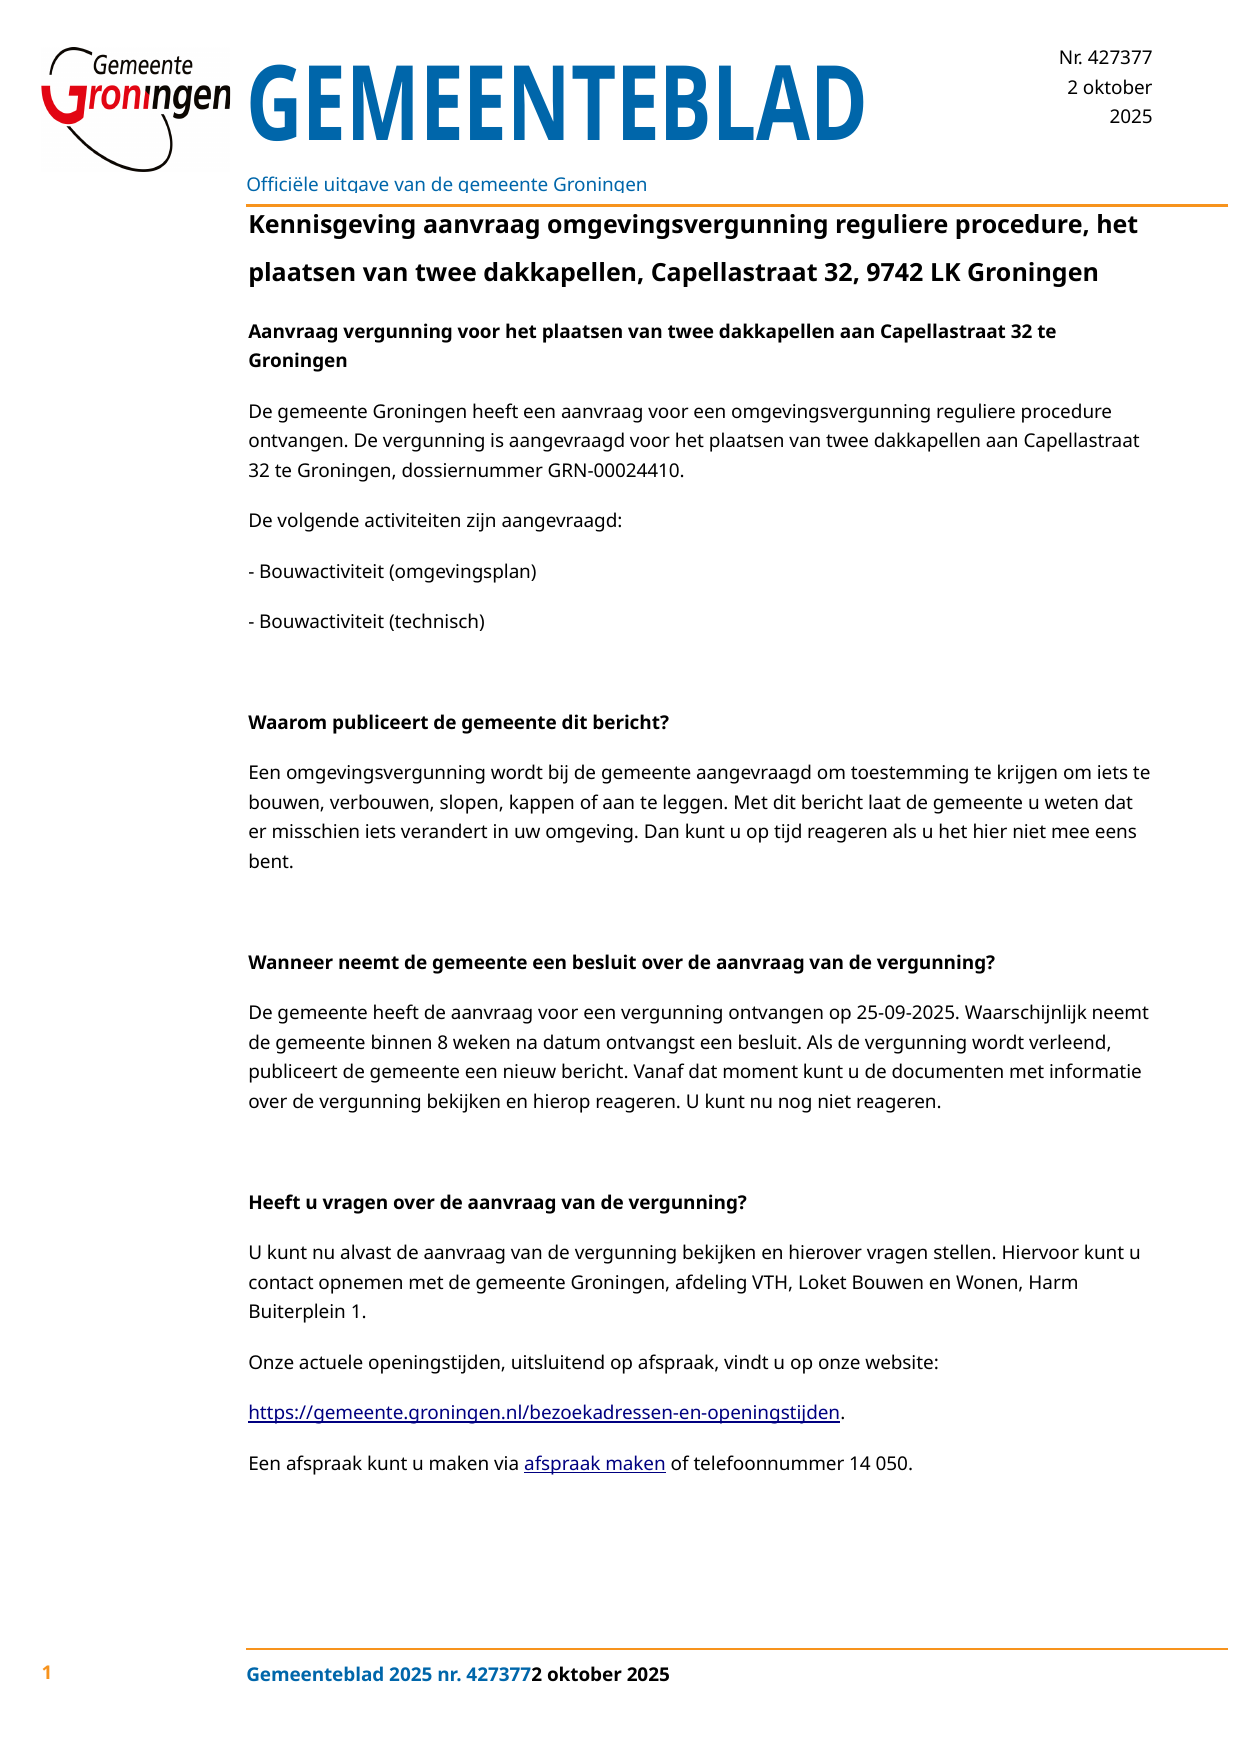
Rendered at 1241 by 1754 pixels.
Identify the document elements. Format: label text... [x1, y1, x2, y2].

text Waarom publiceert de gemeente dit bericht? [248, 709, 1152, 735]
picture [41, 47, 231, 172]
text U kunt nu alvast de aanvraag van de vergunning bekijken en hierover vragen stellen. Hiervoor kunt u contact opnemen met de gemeente Groningen, afdeling VTH, Loket Bouwen en Wonen, Harm Buiterplein 1. [248, 1239, 1152, 1324]
text De volgende activiteiten zijn aangevraagd: [248, 507, 1152, 533]
text Kennisgeving aanvraag omgevingsvergunning reguliere procedure, het plaatsen van twee dakkapellen, Capellastraat 32, 9742 LK Groningen [248, 207, 1152, 288]
text Aanvraag vergunning voor het plaatsen van twee dakkapellen aan Capellastraat 32 te Groningen [248, 318, 1152, 373]
text Onze actuele openingstijden, uitsluitend op afspraak, vindt u op onze website: [248, 1349, 1152, 1375]
text Wanneer neemt de gemeente een besluit over de aanvraag van de vergunning? [248, 949, 1152, 975]
text - Bouwactiviteit (omgevingsplan) [248, 558, 1152, 584]
text De gemeente heeft de aanvraag voor een vergunning ontvangen op 25-09-2025. Waarschijnlijk neemt de gemeente binnen 8 weken na datum ontvangst een besluit. Als de vergunning wordt verleend, publiceert de gemeente een nieuw bericht. Vanaf dat moment kunt u de documenten met informatie over de vergunning bekijken en hierop reageren. U kunt nu nog niet reageren. [248, 999, 1152, 1114]
text Een omgevingsvergunning wordt bij de gemeente aangevraagd om toestemming te krijgen om iets te bouwen, verbouwen, slopen, kappen of aan te leggen. Met dit bericht laat de gemeente u weten dat er misschien iets verandert in uw omgeving. Dan kunt u op tijd reageren als u het hier niet mee eens bent. [248, 759, 1152, 874]
text De gemeente Groningen heeft een aanvraag voor een omgevingsvergunning reguliere procedure ontvangen. De vergunning is aangevraagd voor het plaatsen van twee dakkapellen aan Capellastraat 32 te Groningen, dossiernummer GRN-00024410. [248, 398, 1152, 483]
text Heeft u vragen over de aanvraag van de vergunning? [248, 1189, 1152, 1215]
text Een afspraak kunt u maken via afspraak maken of telefoonnummer 14 050. [248, 1450, 1152, 1476]
text - Bouwactiviteit (technisch) [248, 608, 1152, 634]
text https://gemeente.groningen.nl/bezoekadressen-en-openingstijden. [248, 1399, 1152, 1425]
